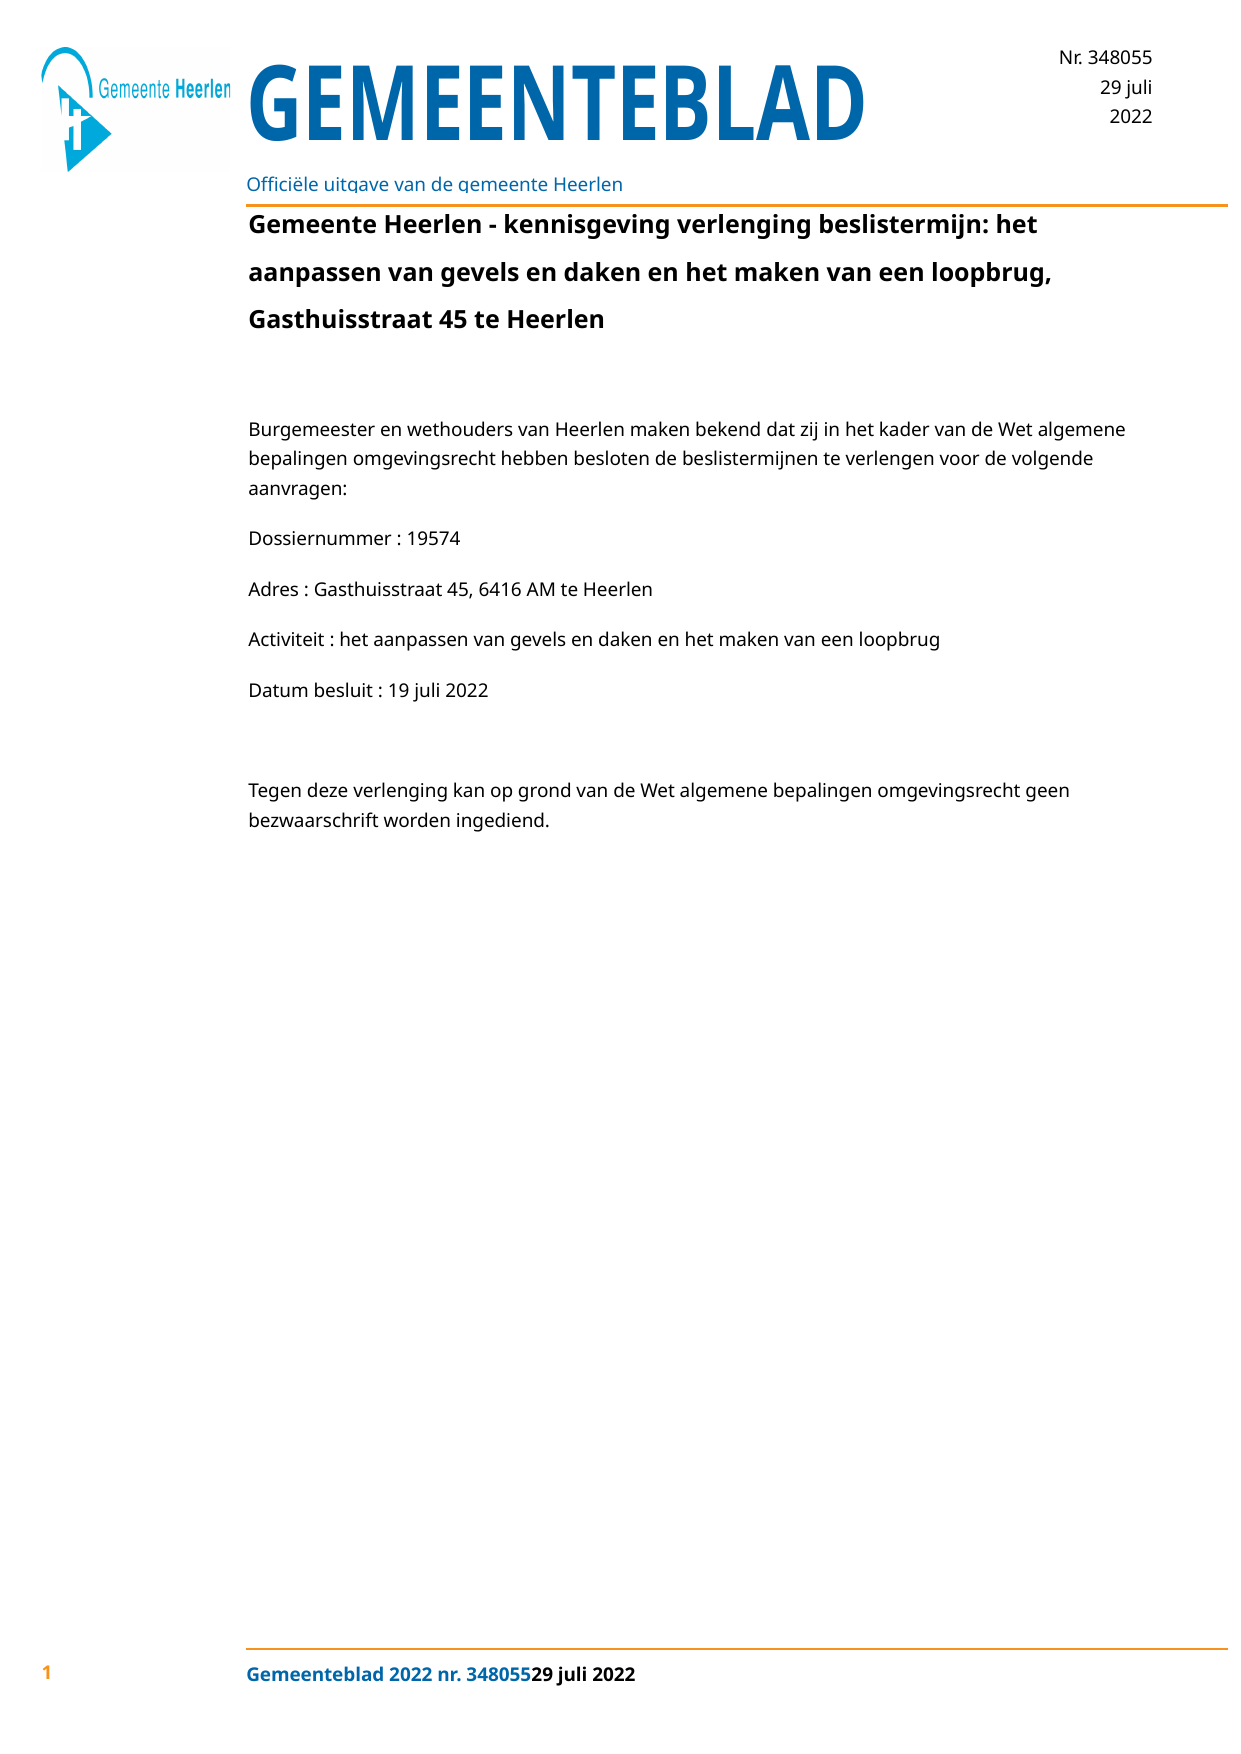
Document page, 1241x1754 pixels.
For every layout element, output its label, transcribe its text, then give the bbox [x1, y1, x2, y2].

text Activiteit : het aanpassen van gevels en daken en het maken van een loopbrug [248, 626, 1152, 652]
picture [41, 47, 59, 70]
picture [41, 47, 231, 172]
text Burgemeester en wethouders van Heerlen maken bekend dat zij in het kader van de Wet algemene bepalingen omgevingsrecht hebben besloten de beslistermijnen te verlengen voor de volgende aanvragen: [248, 416, 1152, 501]
text Datum besluit : 19 juli 2022 [248, 677, 1152, 702]
text Gemeente Heerlen - kennisgeving verlenging beslistermijn: het aanpassen van gevels en daken en het maken van een loopbrug, Gasthuisstraat 45 te Heerlen [248, 207, 1152, 336]
text Tegen deze verlenging kan op grond van de Wet algemene bepalingen omgevingsrecht geen bezwaarschrift worden ingediend. [248, 778, 1152, 833]
text Dossiernummer : 19574 [248, 526, 1152, 551]
text Adres : Gasthuisstraat 45, 6416 AM te Heerlen [248, 576, 1152, 602]
